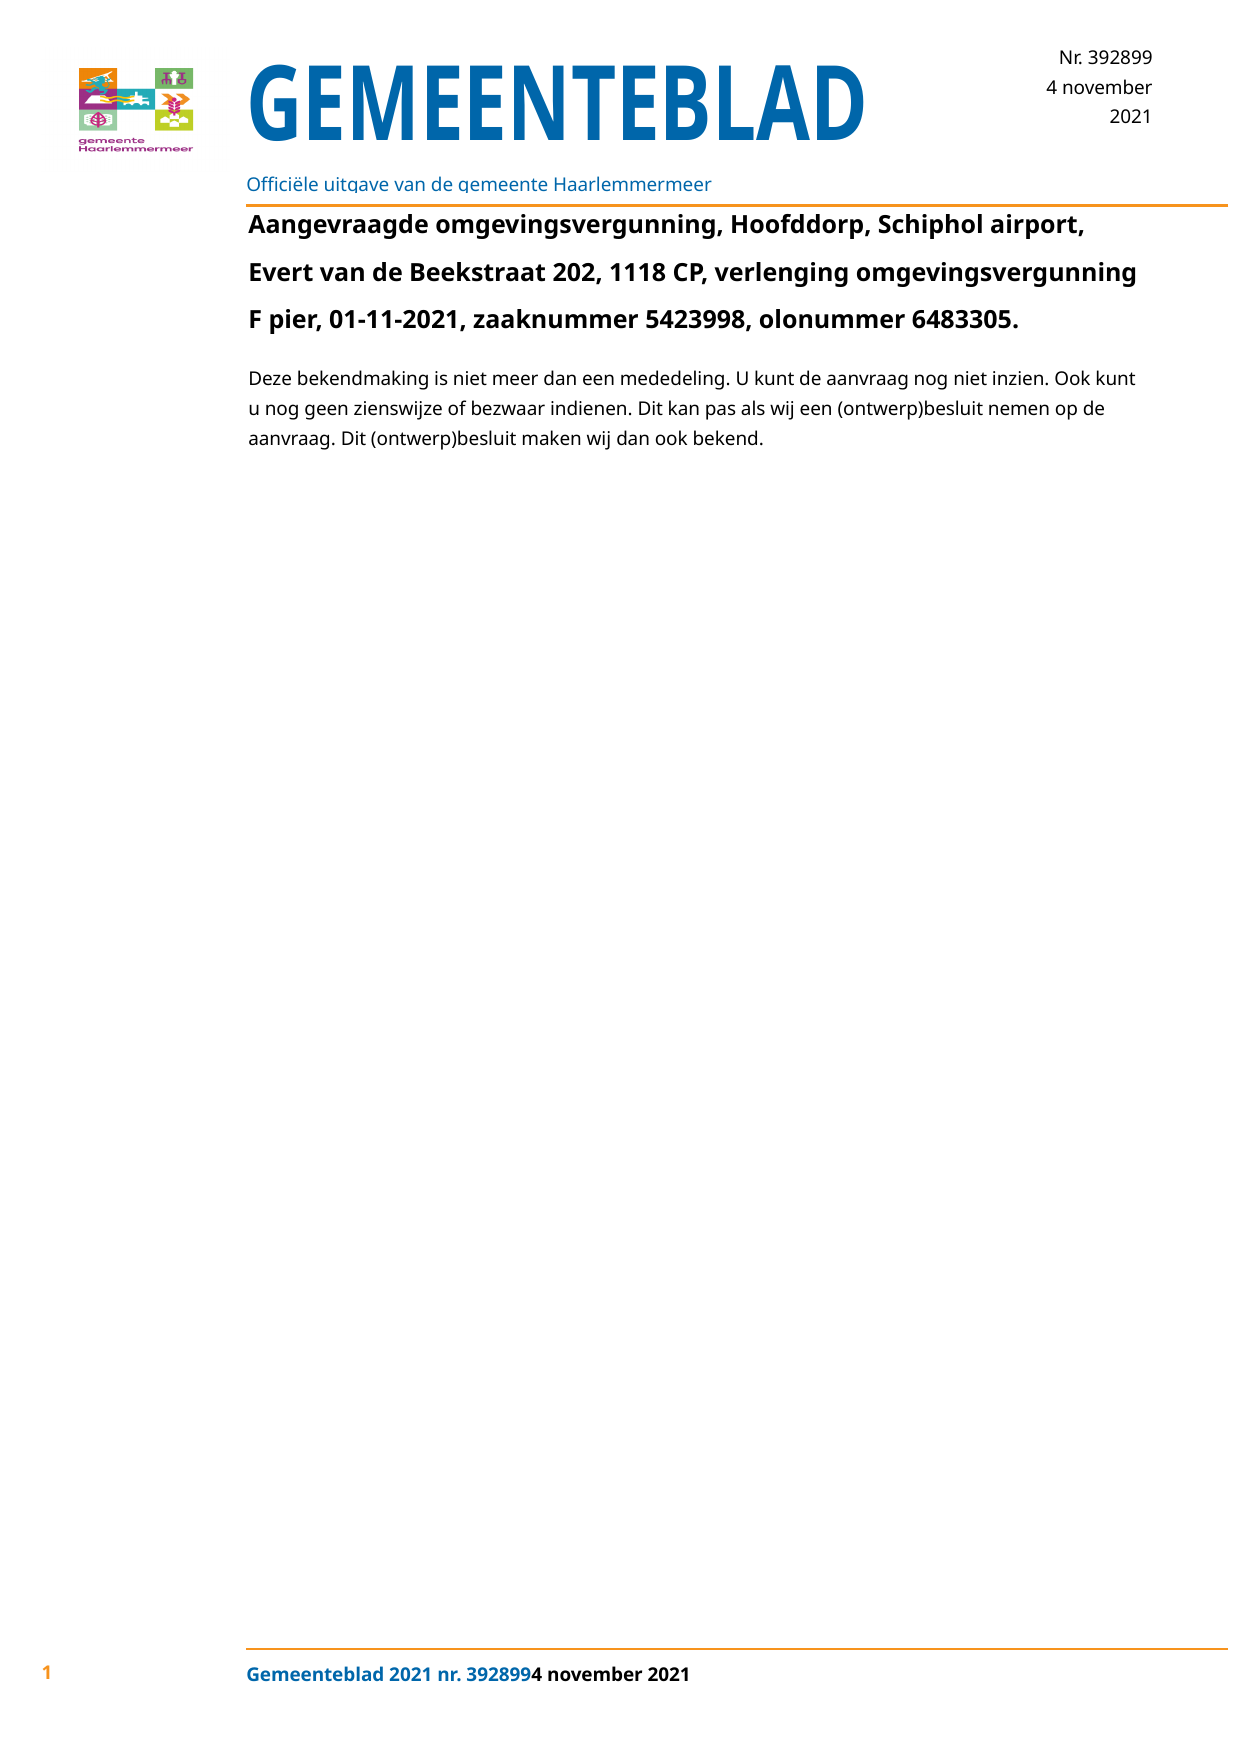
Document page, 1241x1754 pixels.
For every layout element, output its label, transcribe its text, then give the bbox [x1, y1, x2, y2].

text Aangevraagde omgevingsvergunning, Hoofddorp, Schiphol airport, Evert van de Beekstraat 202, 1118 CP, verlenging omgevingsvergunning F pier, 01-11-2021, zaaknummer 5423998, olonummer 6483305. [248, 207, 1152, 336]
text Deze bekendmaking is niet meer dan een mededeling. U kunt de aanvraag nog niet inzien. Ook kunt u nog geen zienswijze of bezwaar indienen. Dit kan pas als wij een (ontwerp)besluit nemen op de aanvraag. Dit (ontwerp)besluit maken wij dan ook bekend. [248, 366, 1152, 450]
picture [41, 47, 231, 172]
